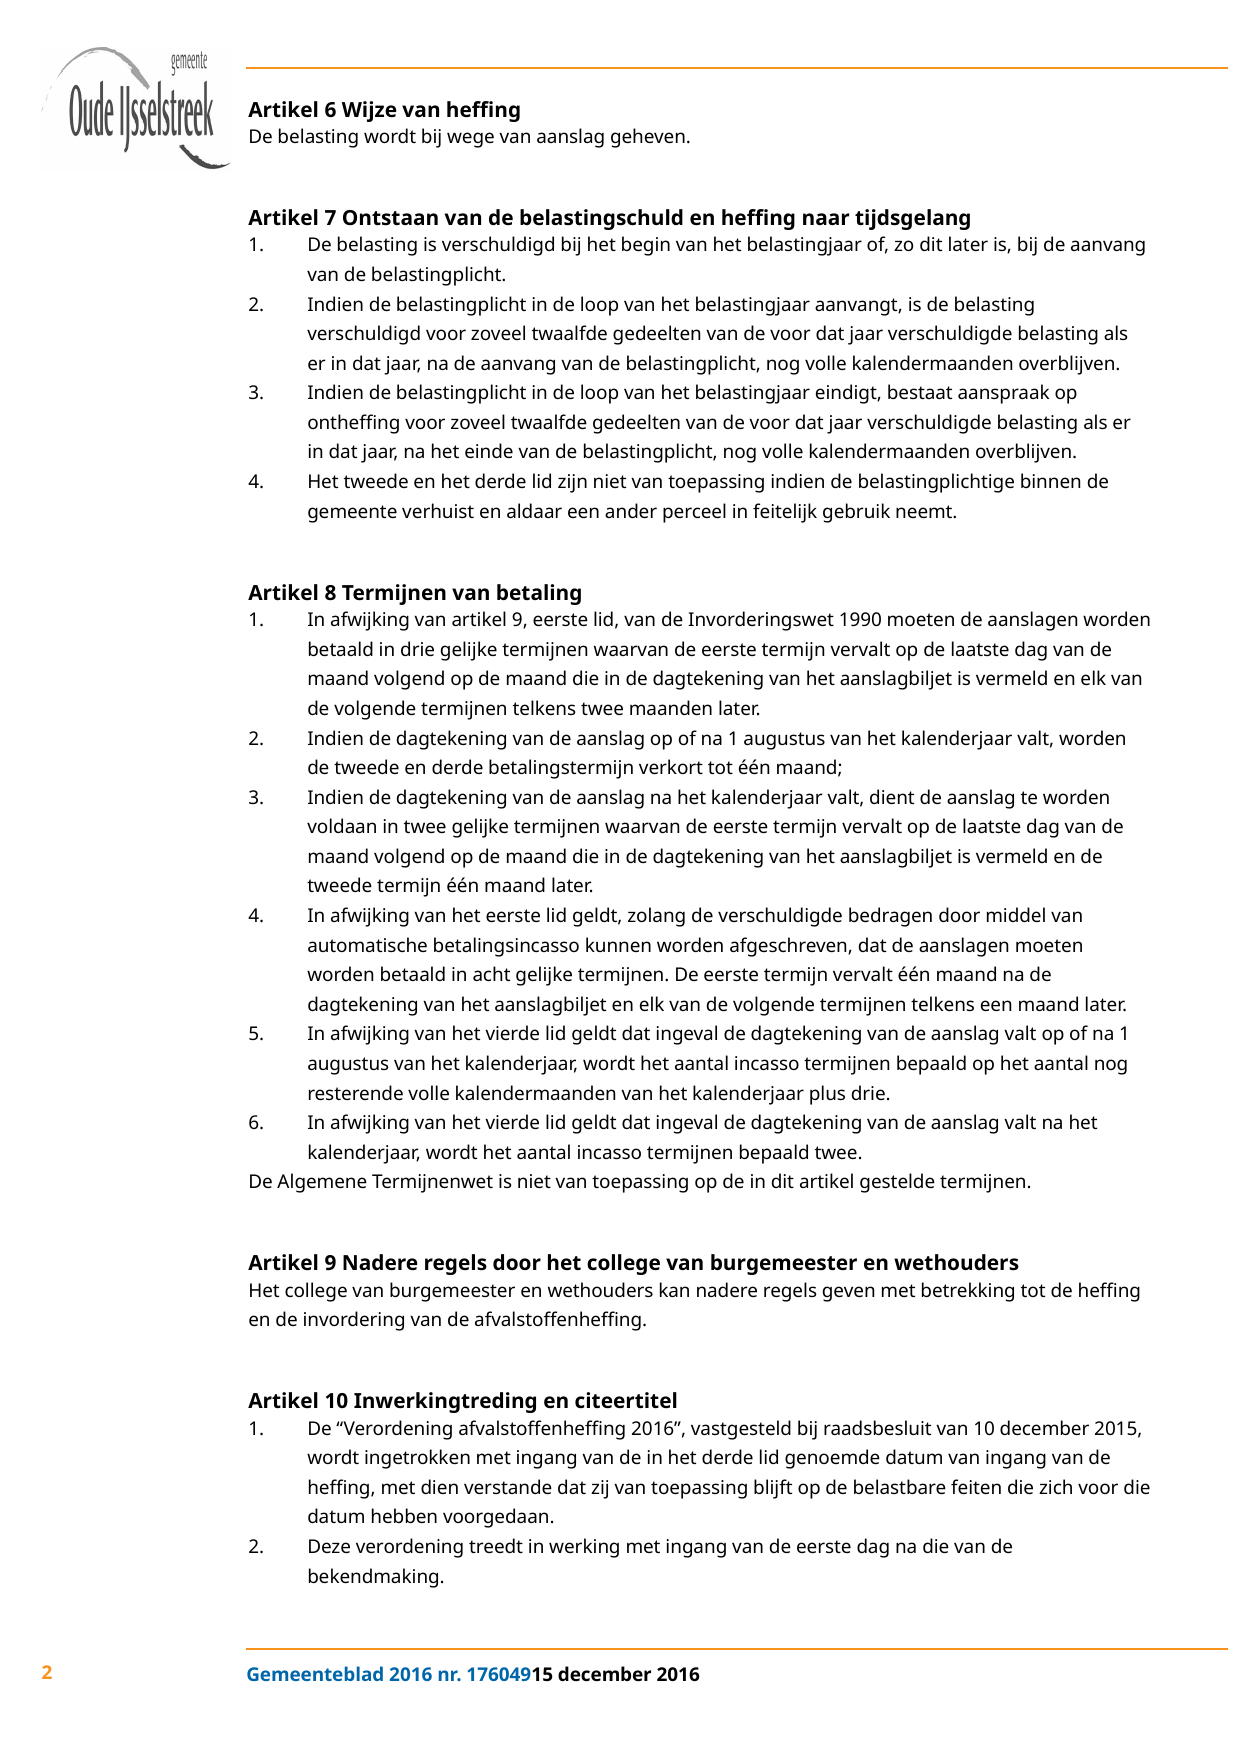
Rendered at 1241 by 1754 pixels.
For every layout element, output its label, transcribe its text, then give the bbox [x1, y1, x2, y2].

text Artikel 8 Termijnen van betaling [248, 578, 1152, 606]
text Artikel 10 Inwerkingtreding en citeertitel [248, 1386, 1152, 1415]
picture [41, 47, 231, 172]
text Artikel 9 Nadere regels door het college van burgemeester en wethouders [248, 1248, 1152, 1277]
text Het college van burgemeester en wethouders kan nadere regels geven met betrekking tot de heffing en de invordering van de afvalstoffenheffing. [248, 1277, 1152, 1332]
list In afwijking van artikel 9, eerste lid, van de Invorderingswet 1990 moeten de aanslagen worden betaald in drie gelijke termijnen waarvan de eerste termijn vervalt op de laatste dag van de maand volgend op de maand die in de dagtekening van het aanslagbiljet is vermeld en elk van de volgende termijnen telkens twee maanden later. [248, 606, 1152, 721]
list Het tweede en het derde lid zijn niet van toepassing indien de belastingplichtige binnen de gemeente verhuist en aldaar een ander perceel in feitelijk gebruik neemt. [248, 468, 1152, 524]
list Indien de belastingplicht in de loop van het belastingjaar aanvangt, is de belasting verschuldigd voor zoveel twaalfde gedeelten van de voor dat jaar verschuldigde belasting als er in dat jaar, na de aanvang van de belastingplicht, nog volle kalendermaanden overblijven. [248, 291, 1152, 376]
list In afwijking van het eerste lid geldt, zolang de verschuldigde bedragen door middel van automatische betalingsincasso kunnen worden afgeschreven, dat de aanslagen moeten worden betaald in acht gelijke termijnen. De eerste termijn vervalt één maand na de dagtekening van het aanslagbiljet en elk van de volgende termijnen telkens een maand later. [248, 902, 1152, 1017]
list Indien de dagtekening van de aanslag op of na 1 augustus van het kalenderjaar valt, worden de tweede en derde betalingstermijn verkort tot één maand; [248, 725, 1152, 780]
text Artikel 6 Wijze van heffing [248, 95, 1152, 123]
text Artikel 7 Ontstaan van de belastingschuld en heffing naar tijdsgelang [248, 203, 1152, 232]
text De belasting wordt bij wege van aanslag geheven. [248, 123, 1152, 149]
list In afwijking van het vierde lid geldt dat ingeval de dagtekening van de aanslag valt op of na 1 augustus van het kalenderjaar, wordt het aantal incasso termijnen bepaald op het aantal nog resterende volle kalendermaanden van het kalenderjaar plus drie. [248, 1021, 1152, 1105]
list Indien de dagtekening van de aanslag na het kalenderjaar valt, dient de aanslag te worden voldaan in twee gelijke termijnen waarvan de eerste termijn vervalt op de laatste dag van de maand volgend op de maand die in de dagtekening van het aanslagbiljet is vermeld en de tweede termijn één maand later. [248, 784, 1152, 898]
list In afwijking van het vierde lid geldt dat ingeval de dagtekening van de aanslag valt na het kalenderjaar, wordt het aantal incasso termijnen bepaald twee. [248, 1109, 1152, 1164]
text De Algemene Termijnenwet is niet van toepassing op de in dit artikel gestelde termijnen. [248, 1168, 1152, 1194]
list Indien de belastingplicht in de loop van het belastingjaar eindigt, bestaat aanspraak op ontheffing voor zoveel twaalfde gedeelten van de voor dat jaar verschuldigde belasting als er in dat jaar, na het einde van de belastingplicht, nog volle kalendermaanden overblijven. [248, 379, 1152, 464]
list De belasting is verschuldigd bij het begin van het belastingjaar of, zo dit later is, bij de aanvang van de belastingplicht. [248, 232, 1152, 287]
list De “Verordening afvalstoffenheffing 2016”, vastgesteld bij raadsbesluit van 10 december 2015, wordt ingetrokken met ingang van de in het derde lid genoemde datum van ingang van de heffing, met dien verstande dat zij van toepassing blijft op de belastbare feiten die zich voor die datum hebben voorgedaan. [248, 1415, 1152, 1529]
list Deze verordening treedt in werking met ingang van de eerste dag na die van de bekendmaking. [248, 1533, 1152, 1588]
